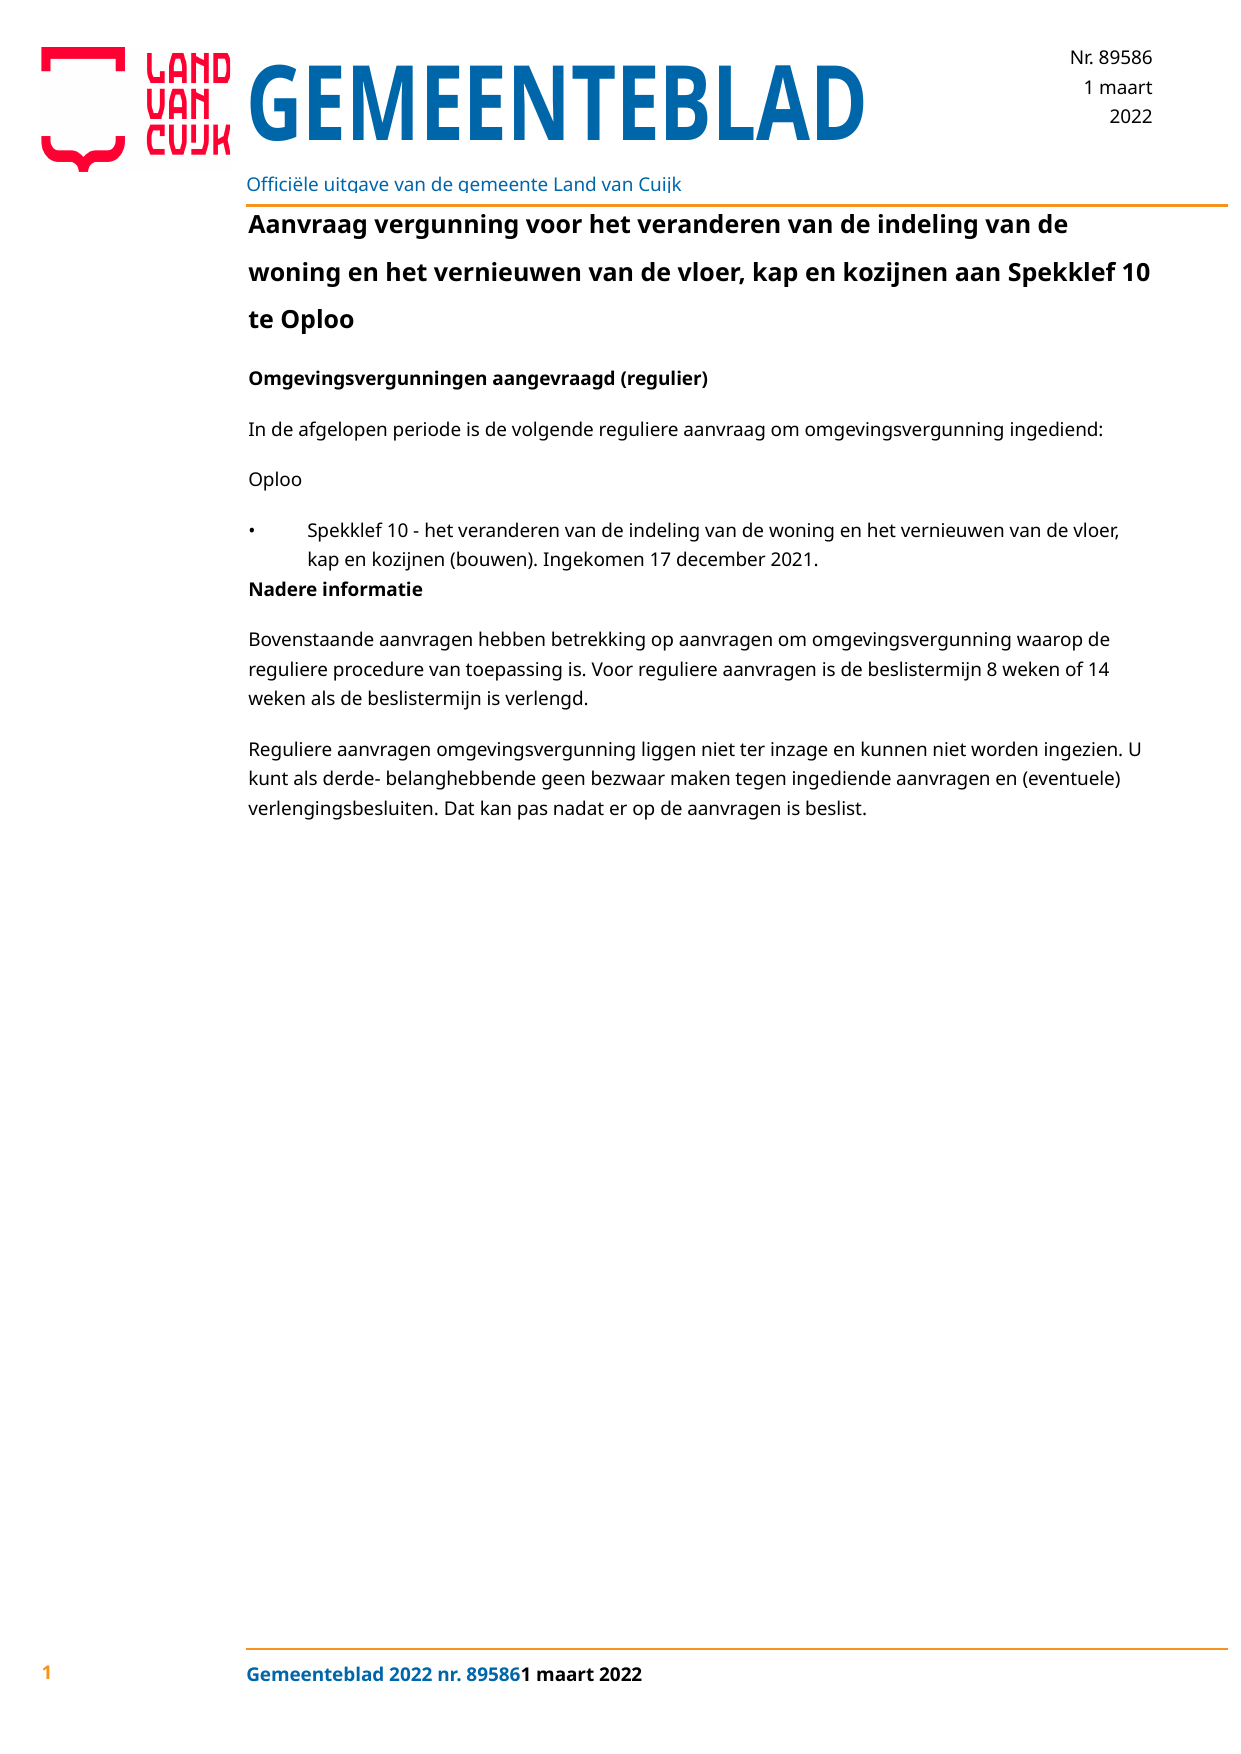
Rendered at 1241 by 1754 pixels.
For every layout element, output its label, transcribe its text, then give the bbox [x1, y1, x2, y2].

text In de afgelopen periode is de volgende reguliere aanvraag om omgevingsvergunning ingediend: [248, 416, 1152, 442]
text Nadere informatie [248, 576, 1152, 602]
text Oploo [248, 466, 1152, 492]
text Omgevingsvergunningen aangevraagd (regulier) [248, 366, 1152, 391]
list Spekklef 10 - het veranderen van de indeling van de woning en het vernieuwen van de vloer, kap en kozijnen (bouwen). Ingekomen 17 december 2021. [248, 517, 1152, 572]
text Aanvraag vergunning voor het veranderen van de indeling van de woning en het vernieuwen van de vloer, kap en kozijnen aan Spekklef 10 te Oploo [248, 207, 1152, 336]
text Reguliere aanvragen omgevingsvergunning liggen niet ter inzage en kunnen niet worden ingezien. U kunt als derde- belanghebbende geen bezwaar maken tegen ingediende aanvragen en (eventuele) verlengingsbesluiten. Dat kan pas nadat er op de aanvragen is beslist. [248, 736, 1152, 821]
picture [41, 47, 231, 172]
text Bovenstaande aanvragen hebben betrekking op aanvragen om omgevingsvergunning waarop de reguliere procedure van toepassing is. Voor reguliere aanvragen is de beslistermijn 8 weken of 14 weken als de beslistermijn is verlengd. [248, 626, 1152, 711]
